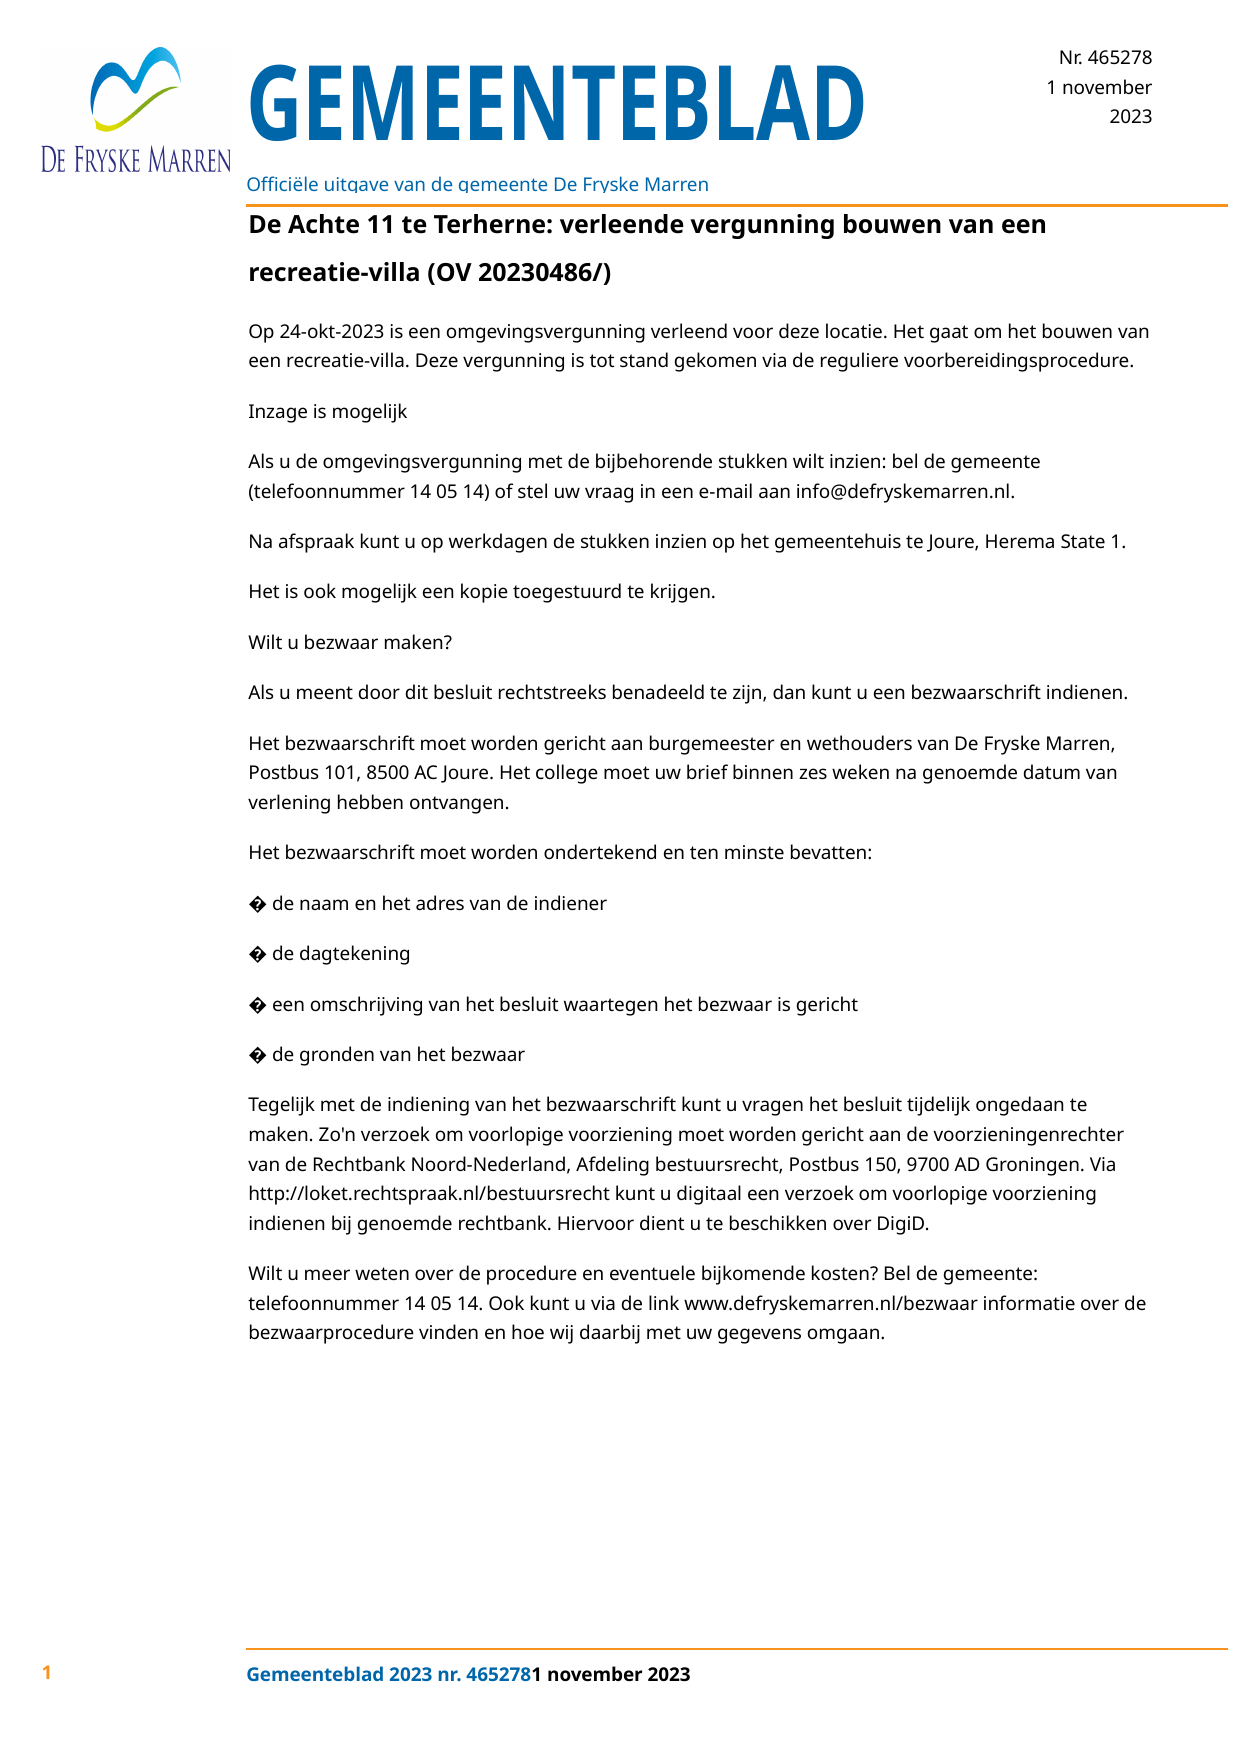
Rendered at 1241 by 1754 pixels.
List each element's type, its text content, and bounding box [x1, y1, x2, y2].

text � de dagtekening [248, 940, 1152, 966]
text Als u de omgevingsvergunning met de bijbehorende stukken wilt inzien: bel de gemeente (telefoonnummer 14 05 14) of stel uw vraag in een e-mail aan info@defryskemarren.nl. [248, 448, 1152, 504]
text Na afspraak kunt u op werkdagen de stukken inzien op het gemeentehuis te Joure, Herema State 1. [248, 528, 1152, 554]
text � een omschrijving van het besluit waartegen het bezwaar is gericht [248, 991, 1152, 1017]
text Wilt u meer weten over de procedure en eventuele bijkomende kosten? Bel de gemeente: telefoonnummer 14 05 14. Ook kunt u via de link www.defryskemarren.nl/bezwaar informatie over de bezwaarprocedure vinden en hoe wij daarbij met uw gegevens omgaan. [248, 1260, 1152, 1345]
text Tegelijk met de indiening van het bezwaarschrift kunt u vragen het besluit tijdelijk ongedaan te maken. Zo'n verzoek om voorlopige voorziening moet worden gericht aan de voorzieningenrechter van de Rechtbank Noord-Nederland, Afdeling bestuursrecht, Postbus 150, 9700 AD Groningen. Via http://loket.rechtspraak.nl/bestuursrecht kunt u digitaal een verzoek om voorlopige voorziening indienen bij genoemde rechtbank. Hiervoor dient u te beschikken over DigiD. [248, 1092, 1152, 1236]
text Op 24-okt-2023 is een omgevingsvergunning verleend voor deze locatie. Het gaat om het bouwen van een recreatie-villa. Deze vergunning is tot stand gekomen via de reguliere voorbereidingsprocedure. [248, 318, 1152, 373]
text Als u meent door dit besluit rechtstreeks benadeeld te zijn, dan kunt u een bezwaarschrift indienen. [248, 679, 1152, 705]
text Het is ook mogelijk een kopie toegestuurd te krijgen. [248, 579, 1152, 604]
text Inzage is mogelijk [248, 398, 1152, 424]
text Wilt u bezwaar maken? [248, 629, 1152, 655]
picture [41, 47, 231, 172]
text Het bezwaarschrift moet worden gericht aan burgemeester en wethouders van De Fryske Marren, Postbus 101, 8500 AC Joure. Het college moet uw brief binnen zes weken na genoemde datum van verlening hebben ontvangen. [248, 730, 1152, 815]
text De Achte 11 te Terherne: verleende vergunning bouwen van een recreatie-villa (OV 20230486/) [248, 207, 1152, 288]
text � de naam en het adres van de indiener [248, 890, 1152, 916]
text Het bezwaarschrift moet worden ondertekend en ten minste bevatten: [248, 839, 1152, 865]
text � de gronden van het bezwaar [248, 1041, 1152, 1067]
